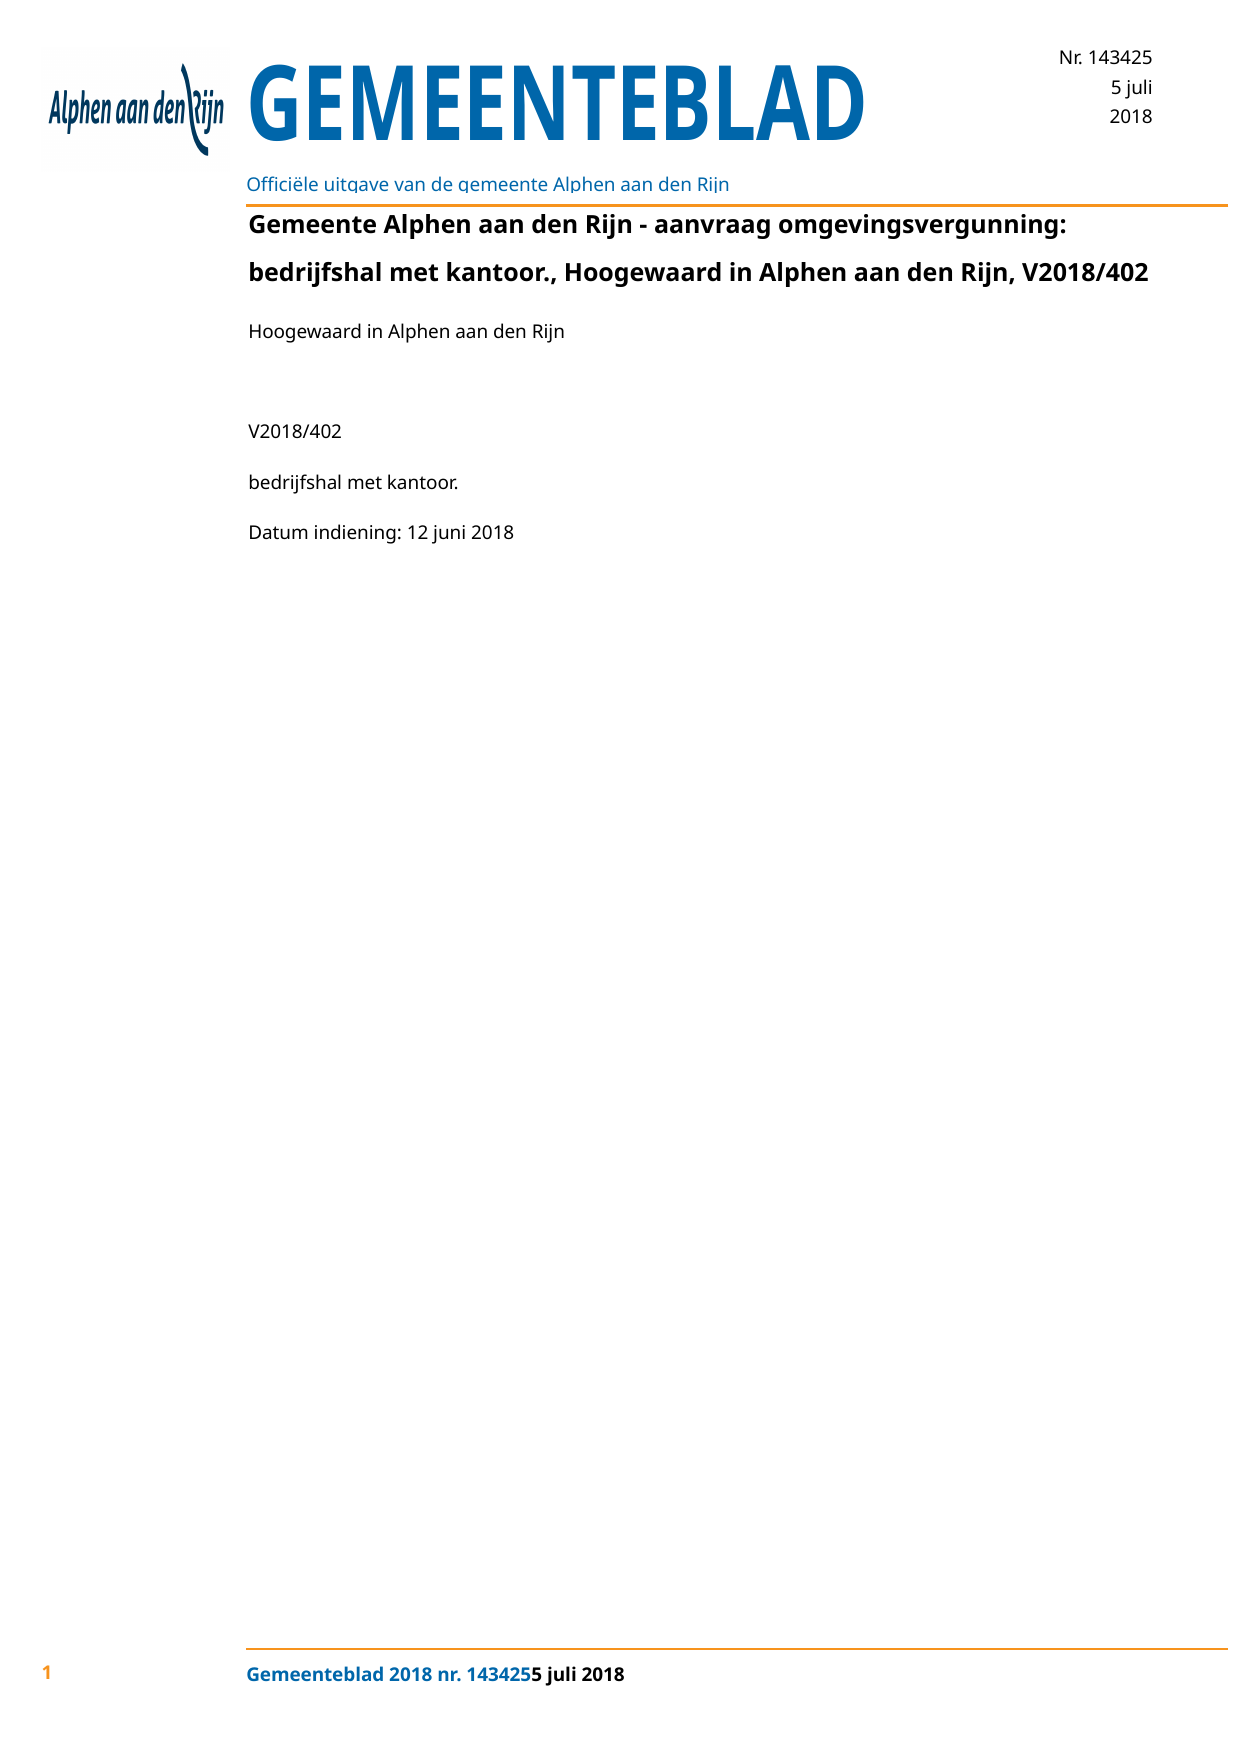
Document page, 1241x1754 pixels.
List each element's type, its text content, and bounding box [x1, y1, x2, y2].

text Gemeente Alphen aan den Rijn - aanvraag omgevingsvergunning: bedrijfshal met kantoor., Hoogewaard in Alphen aan den Rijn, V2018/402 [248, 207, 1152, 288]
text Hoogewaard in Alphen aan den Rijn [248, 318, 1152, 344]
text bedrijfshal met kantoor. [248, 469, 1152, 495]
text Datum indiening: 12 juni 2018 [248, 519, 1152, 545]
picture [41, 47, 231, 172]
text V2018/402 [248, 419, 1152, 444]
